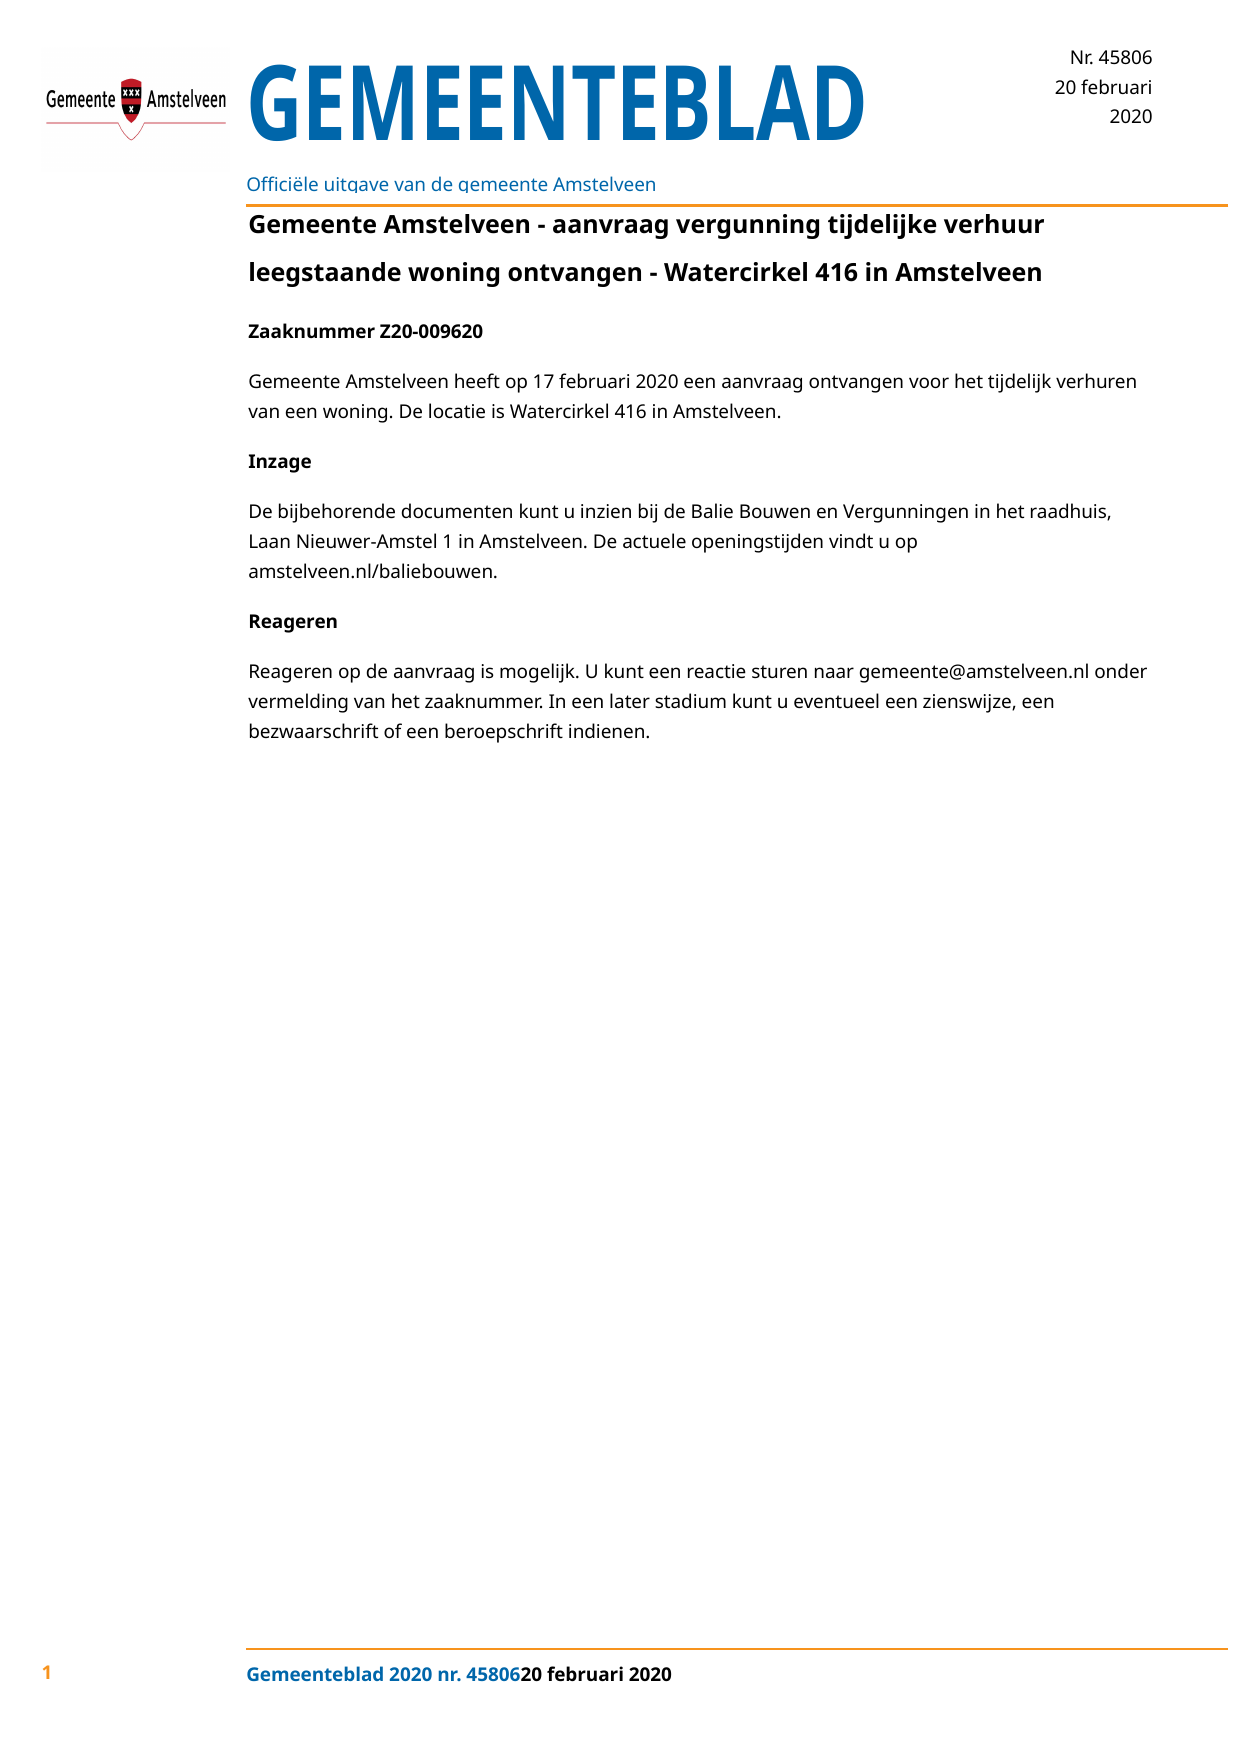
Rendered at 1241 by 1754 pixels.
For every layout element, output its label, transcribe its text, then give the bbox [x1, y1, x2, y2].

text De bijbehorende documenten kunt u inzien bij de Balie Bouwen en Vergunningen in het raadhuis, Laan Nieuwer-Amstel 1 in Amstelveen. De actuele openingstijden vindt u op amstelveen.nl/baliebouwen. [248, 499, 1152, 584]
text Gemeente Amstelveen - aanvraag vergunning tijdelijke verhuur leegstaande woning ontvangen - Watercirkel 416 in Amstelveen [248, 207, 1152, 288]
text Reageren op de aanvraag is mogelijk. U kunt een reactie sturen naar gemeente@amstelveen.nl onder vermelding van het zaaknummer. In een later stadium kunt u eventueel een zienswijze, een bezwaarschrift of een beroepschrift indienen. [248, 659, 1152, 744]
text Inzage [248, 448, 1152, 474]
picture [41, 47, 231, 172]
text Reageren [248, 608, 1152, 634]
text Zaaknummer Z20-009620 [248, 318, 1152, 344]
text Gemeente Amstelveen heeft op 17 februari 2020 een aanvraag ontvangen voor het tijdelijk verhuren van een woning. De locatie is Watercirkel 416 in Amstelveen. [248, 368, 1152, 424]
